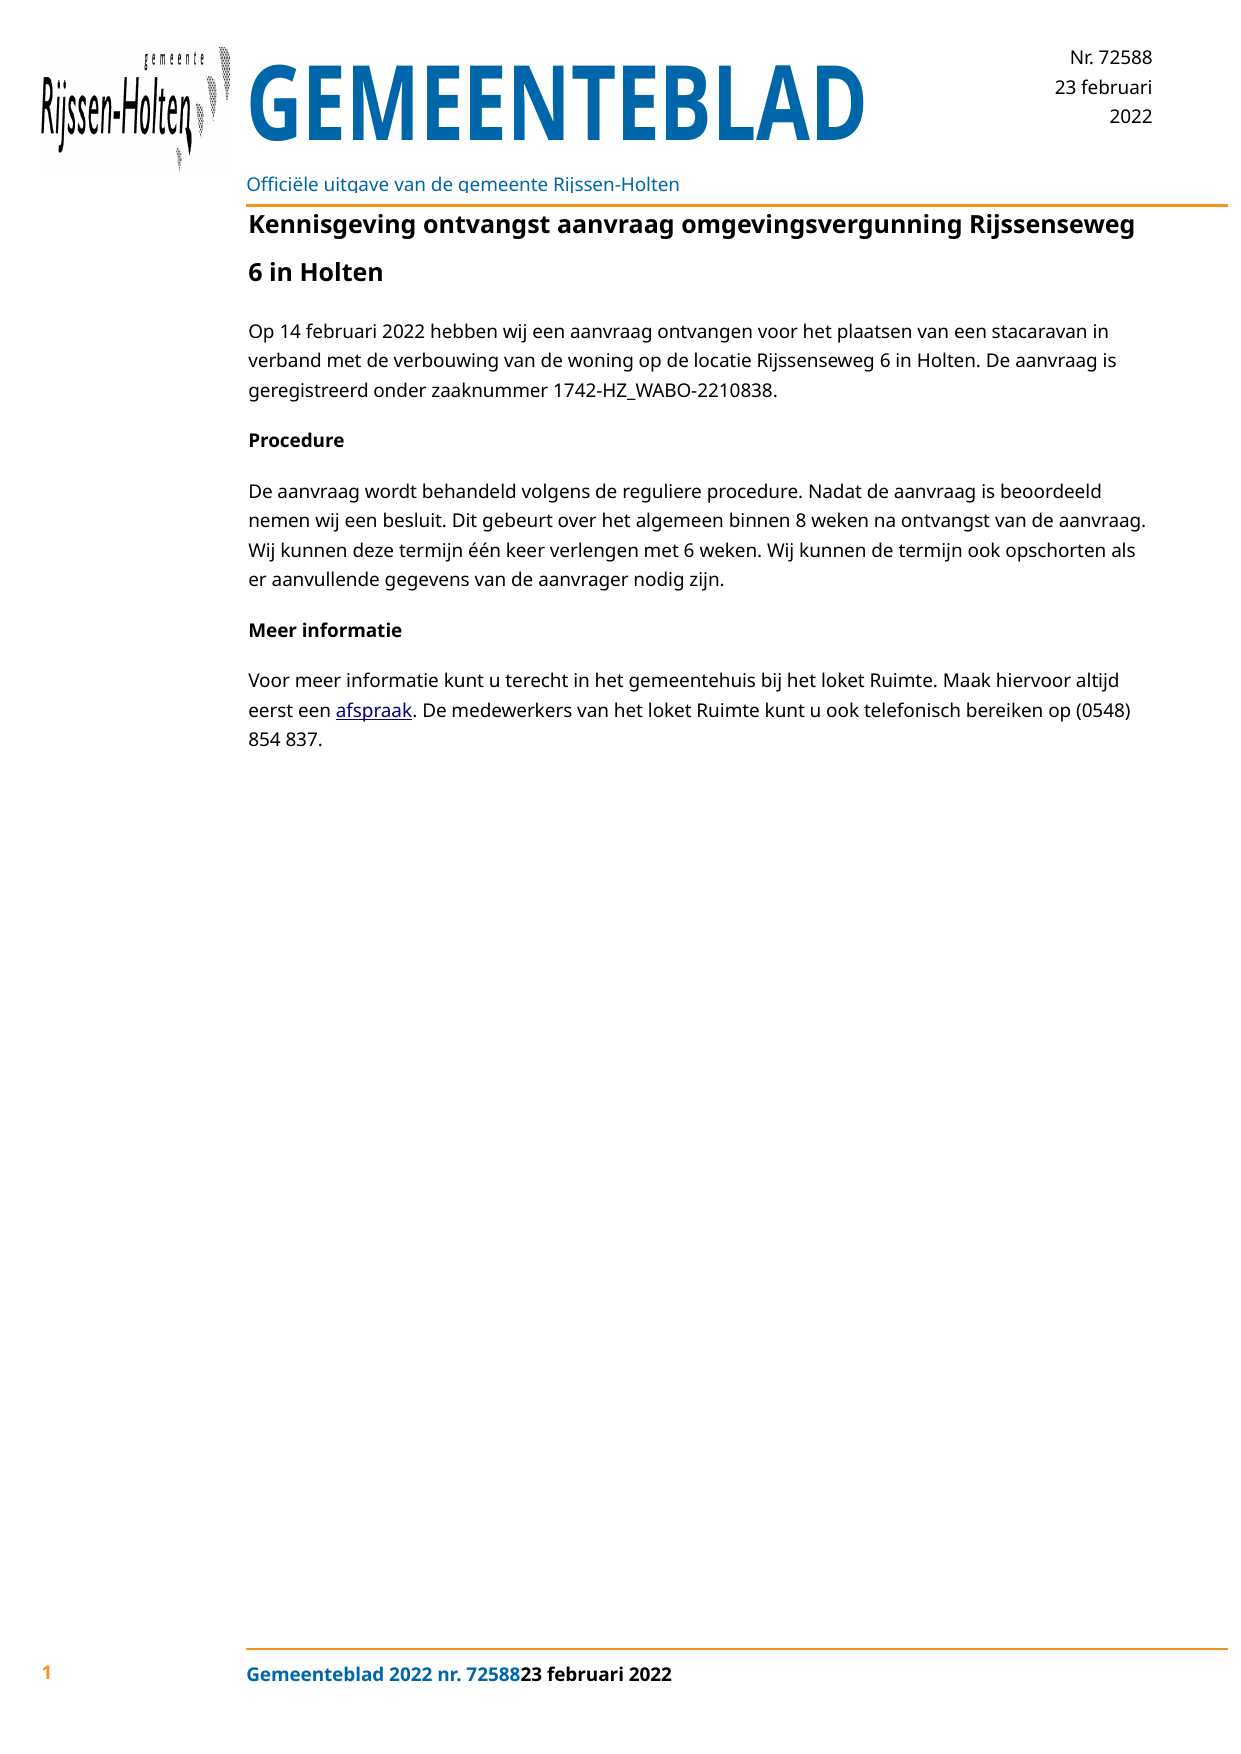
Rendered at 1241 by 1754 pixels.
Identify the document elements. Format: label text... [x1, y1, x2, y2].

text Procedure [248, 427, 1152, 453]
text Voor meer informatie kunt u terecht in het gemeentehuis bij het loket Ruimte. Maak hiervoor altijd eerst een afspraak. De medewerkers van het loket Ruimte kunt u ook telefonisch bereiken op (0548) 854 837. [248, 667, 1152, 752]
text De aanvraag wordt behandeld volgens de reguliere procedure. Nadat de aanvraag is beoordeeld nemen wij een besluit. Dit gebeurt over het algemeen binnen 8 weken na ontvangst van de aanvraag. Wij kunnen deze termijn één keer verlengen met 6 weken. Wij kunnen de termijn ook opschorten als er aanvullende gegevens van de aanvrager nodig zijn. [248, 478, 1152, 592]
text Kennisgeving ontvangst aanvraag omgevingsvergunning Rijssenseweg 6 in Holten [248, 207, 1152, 288]
text Op 14 februari 2022 hebben wij een aanvraag ontvangen voor het plaatsen van een stacaravan in verband met de verbouwing van de woning op de locatie Rijssenseweg 6 in Holten. De aanvraag is geregistreerd onder zaaknummer 1742-HZ_WABO-2210838. [248, 318, 1152, 403]
text Meer informatie [248, 617, 1152, 643]
picture [41, 47, 231, 172]
